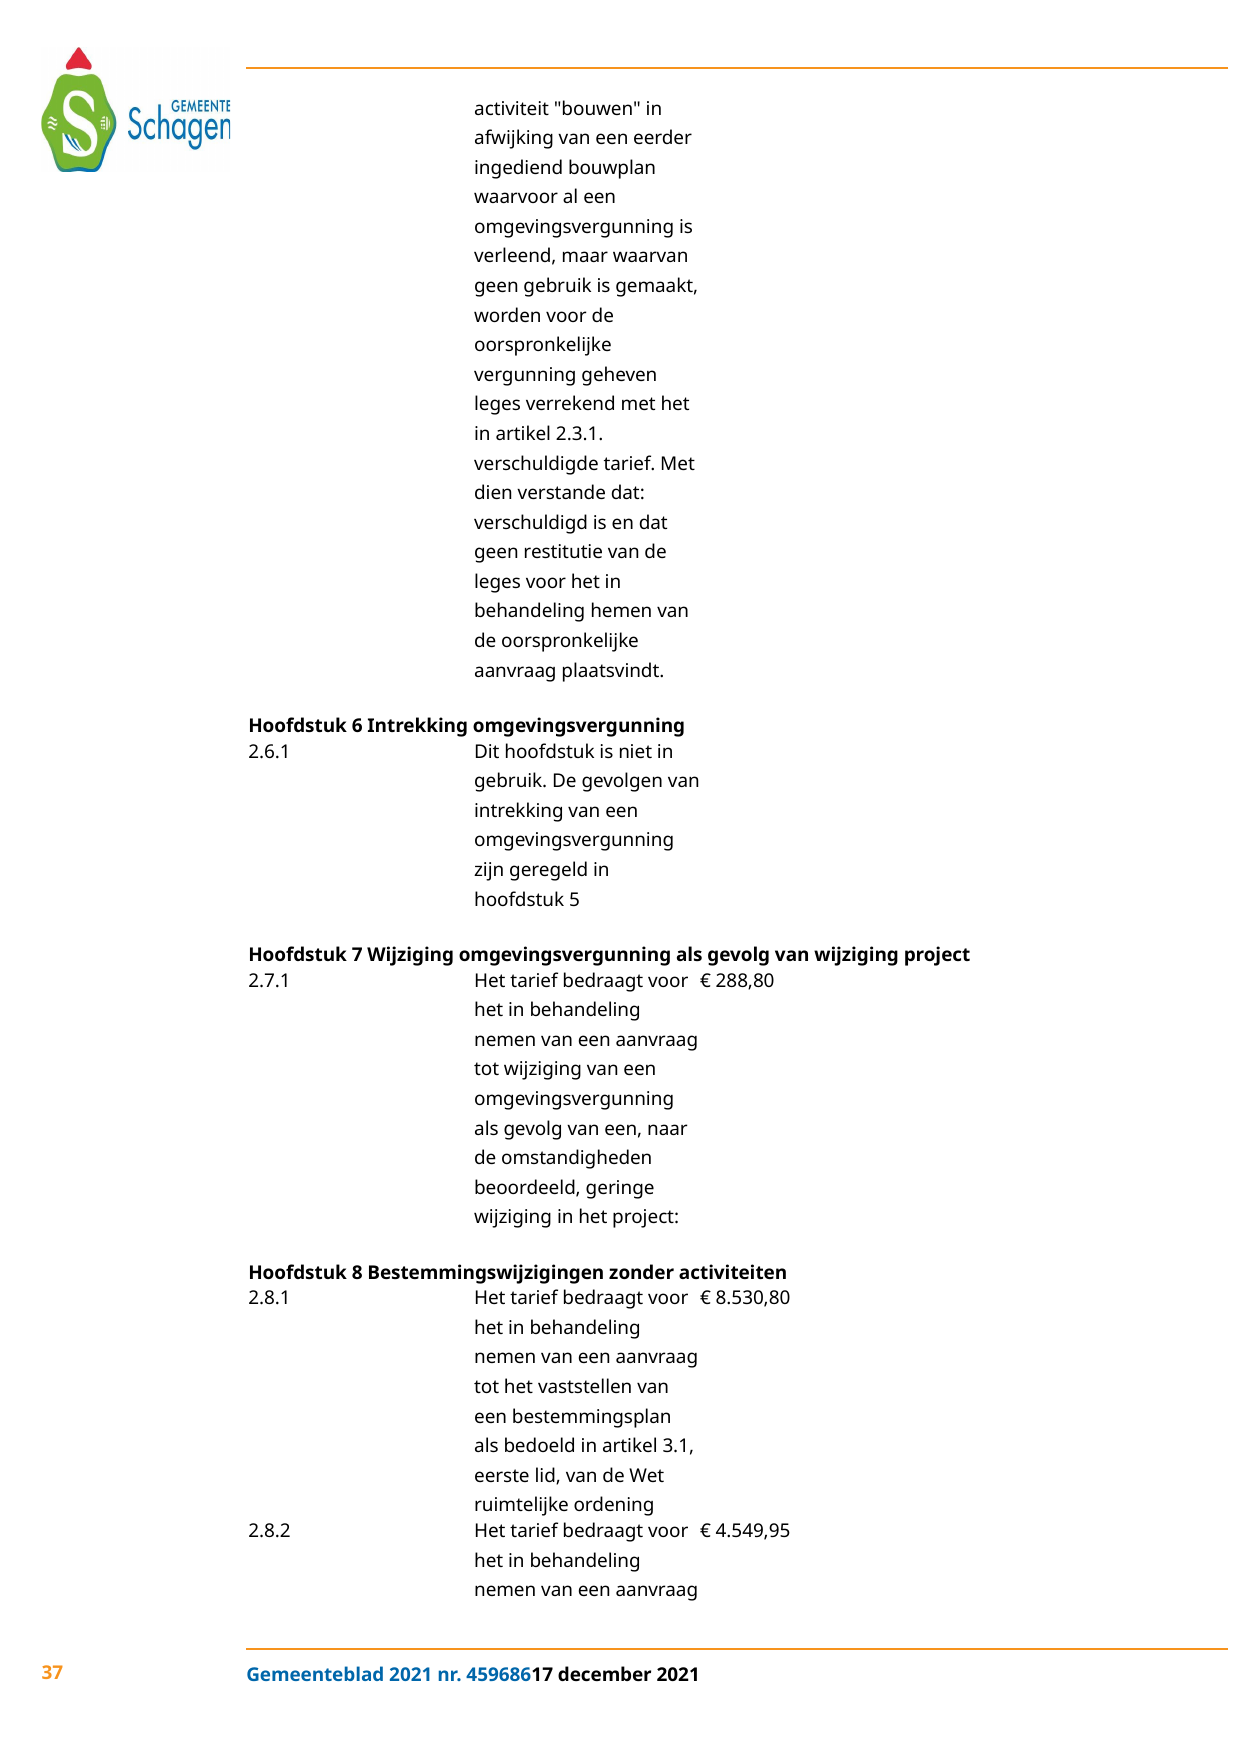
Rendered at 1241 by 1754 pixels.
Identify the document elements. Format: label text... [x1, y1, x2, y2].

table_cell [926, 1518, 1152, 1602]
table_cell € 4.549,95 [700, 1518, 926, 1602]
table_cell Hoofdstuk 7 Wijziging omgevingsvergunning als gevolg van wijziging project [248, 912, 1152, 967]
table_cell € 8.530,80 [700, 1285, 926, 1517]
table_cell [926, 738, 1152, 912]
table_cell Het tarief bedraagt voor het in behandeling nemen van een aanvraag [474, 1518, 700, 1602]
table_cell activiteit "bouwen" in afwijking van een eerder ingediend bouwplan waarvoor al een omgevingsvergunning is verleend, maar waarvan geen gebruik is gemaakt, worden voor de oorspronkelijke vergunning geheven leges verrekend met het in artikel 2.3.1. verschuldigde tarief. Met dien verstande dat: verschuldigd is en dat geen restitutie van de leges voor het in behandeling hemen van de oorspronkelijke aanvraag plaatsvindt. [474, 95, 700, 683]
table_cell [926, 967, 1152, 1229]
table_cell 2.7.1 [248, 967, 474, 1229]
table_cell Het tarief bedraagt voor het in behandeling nemen van een aanvraag tot het vaststellen van een bestemmingsplan als bedoeld in artikel 3.1, eerste lid, van de Wet ruimtelijke ordening [474, 1285, 700, 1517]
table_cell Het tarief bedraagt voor het in behandeling nemen van een aanvraag tot wijziging van een omgevingsvergunning als gevolg van een, naar de omstandigheden beoordeeld, geringe wijziging in het project: [474, 967, 700, 1229]
table_cell 2.8.2 [248, 1518, 474, 1602]
table_cell € 288,80 [700, 967, 926, 1229]
table_cell Hoofdstuk 8 Bestemmingswijzigingen zonder activiteiten [248, 1229, 1152, 1284]
table_cell Dit hoofdstuk is niet in gebruik. De gevolgen van intrekking van een omgevingsvergunning zijn geregeld in hoofdstuk 5 [474, 738, 700, 912]
table_cell [248, 95, 474, 683]
table_cell [926, 95, 1152, 683]
table_cell 2.6.1 [248, 738, 474, 912]
table_cell [700, 738, 926, 912]
table_cell [700, 95, 926, 683]
picture [41, 47, 231, 172]
table_cell 2.8.1 [248, 1285, 474, 1517]
table_cell [926, 1285, 1152, 1517]
table_cell Hoofdstuk 6 Intrekking omgevingsvergunning [248, 683, 1152, 738]
